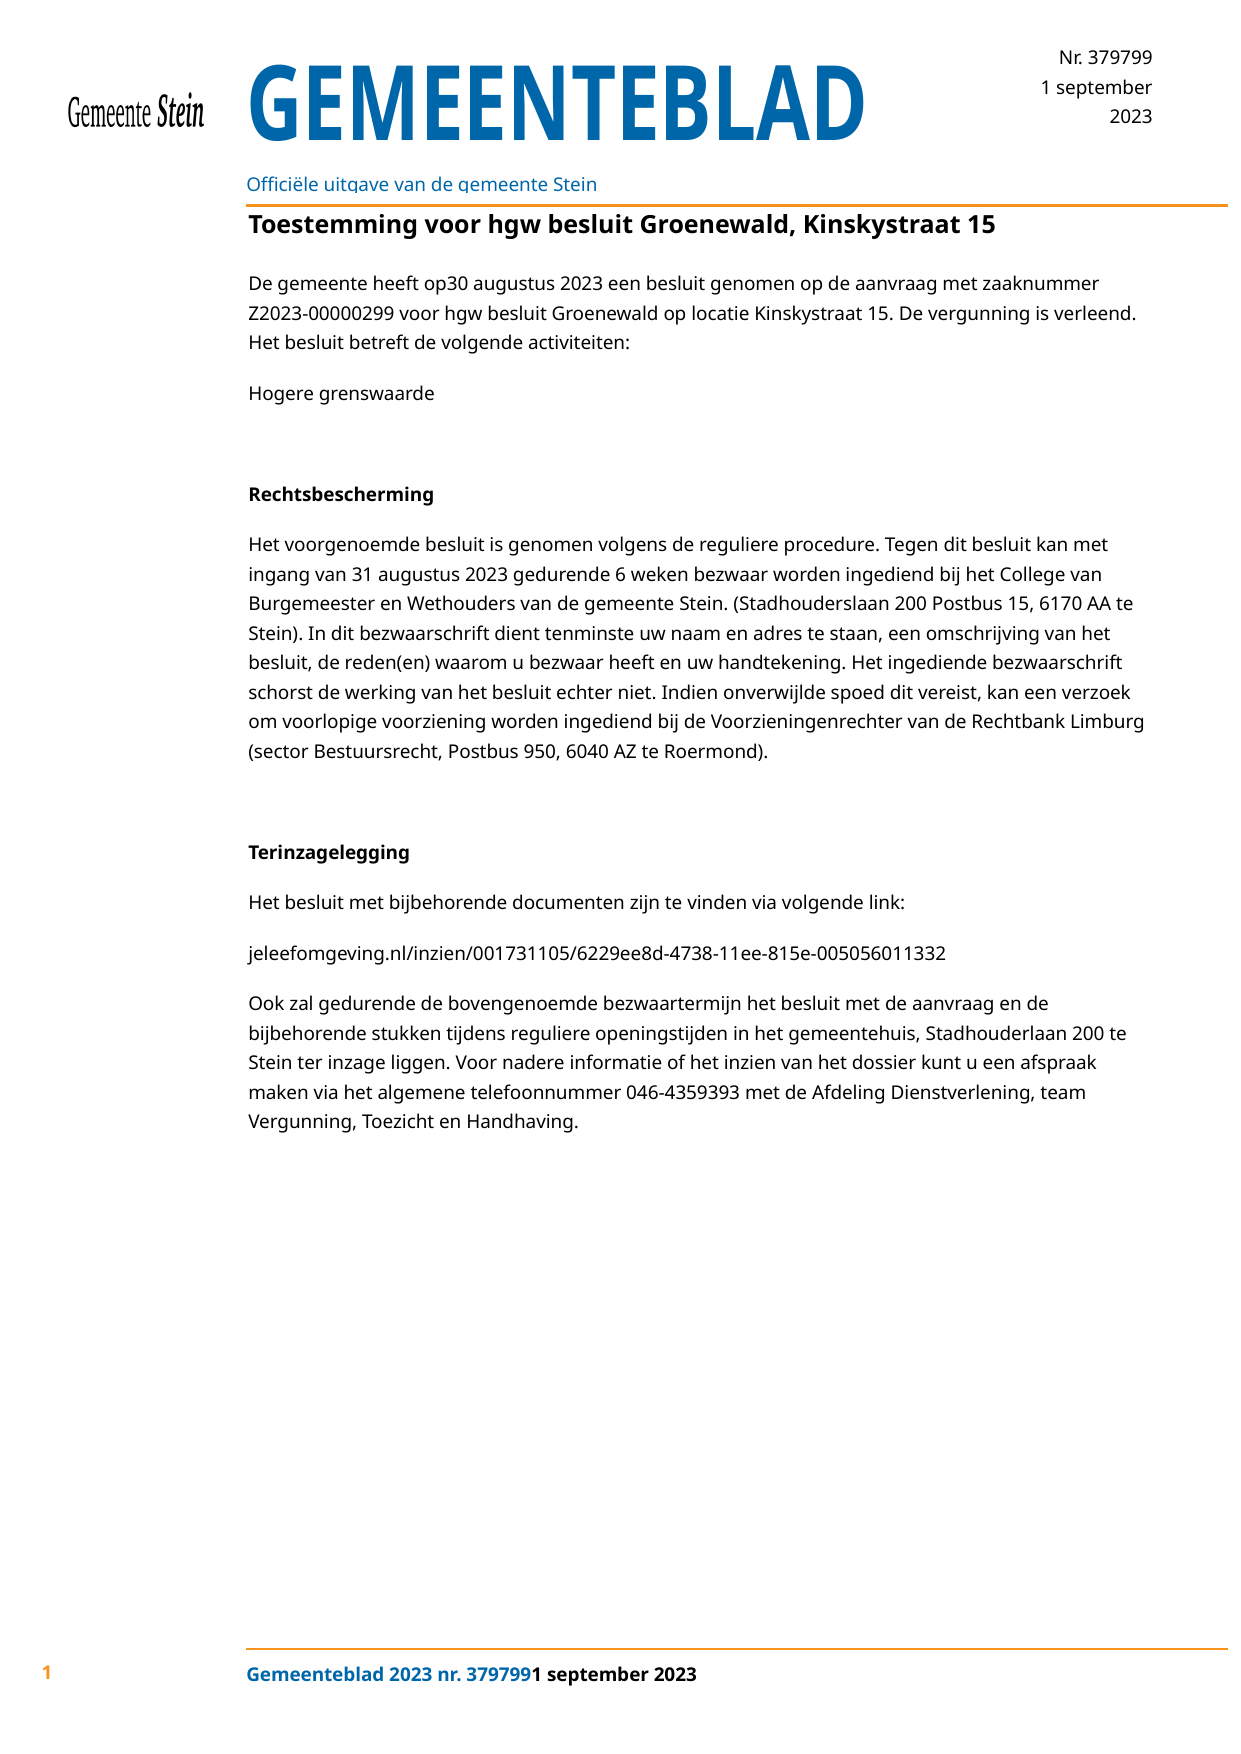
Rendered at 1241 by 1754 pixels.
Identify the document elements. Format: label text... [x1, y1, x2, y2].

text jeleefomgeving.nl/inzien/001731105/6229ee8d-4738-11ee-815e-005056011332 [248, 940, 1152, 966]
text Terinzagelegging [248, 839, 1152, 865]
text Ook zal gedurende de bovengenoemde bezwaartermijn het besluit met de aanvraag en de bijbehorende stukken tijdens reguliere openingstijden in het gemeentehuis, Stadhouderlaan 200 te Stein ter inzage liggen. Voor nadere informatie of het inzien van het dossier kunt u een afspraak maken via het algemene telefoonnummer 046-4359393 met de Afdeling Dienstverlening, team Vergunning, Toezicht en Handhaving. [248, 990, 1152, 1134]
text Rechtsbescherming [248, 481, 1152, 506]
text Het voorgenoemde besluit is genomen volgens de reguliere procedure. Tegen dit besluit kan met ingang van 31 augustus 2023 gedurende 6 weken bezwaar worden ingediend bij het College van Burgemeester en Wethouders van de gemeente Stein. (Stadhouderslaan 200 Postbus 15, 6170 AA te Stein). In dit bezwaarschrift dient tenminste uw naam en adres te staan, een omschrijving van het besluit, de reden(en) waarom u bezwaar heeft en uw handtekening. Het ingediende bezwaarschrift schorst de werking van het besluit echter niet. Indien onverwijlde spoed dit vereist, kan een verzoek om voorlopige voorziening worden ingediend bij de Voorzieningenrechter van de Rechtbank Limburg (sector Bestuursrecht, Postbus 950, 6040 AZ te Roermond). [248, 531, 1152, 764]
text Hogere grenswaarde [248, 380, 1152, 406]
text Toestemming voor hgw besluit Groenewald, Kinskystraat 15 [248, 207, 1152, 241]
text Het besluit met bijbehorende documenten zijn te vinden via volgende link: [248, 889, 1152, 915]
text De gemeente heeft op30 augustus 2023 een besluit genomen op de aanvraag met zaaknummer Z2023-00000299 voor hgw besluit Groenewald op locatie Kinskystraat 15. De vergunning is verleend. Het besluit betreft de volgende activiteiten: [248, 270, 1152, 355]
picture [41, 47, 231, 172]
